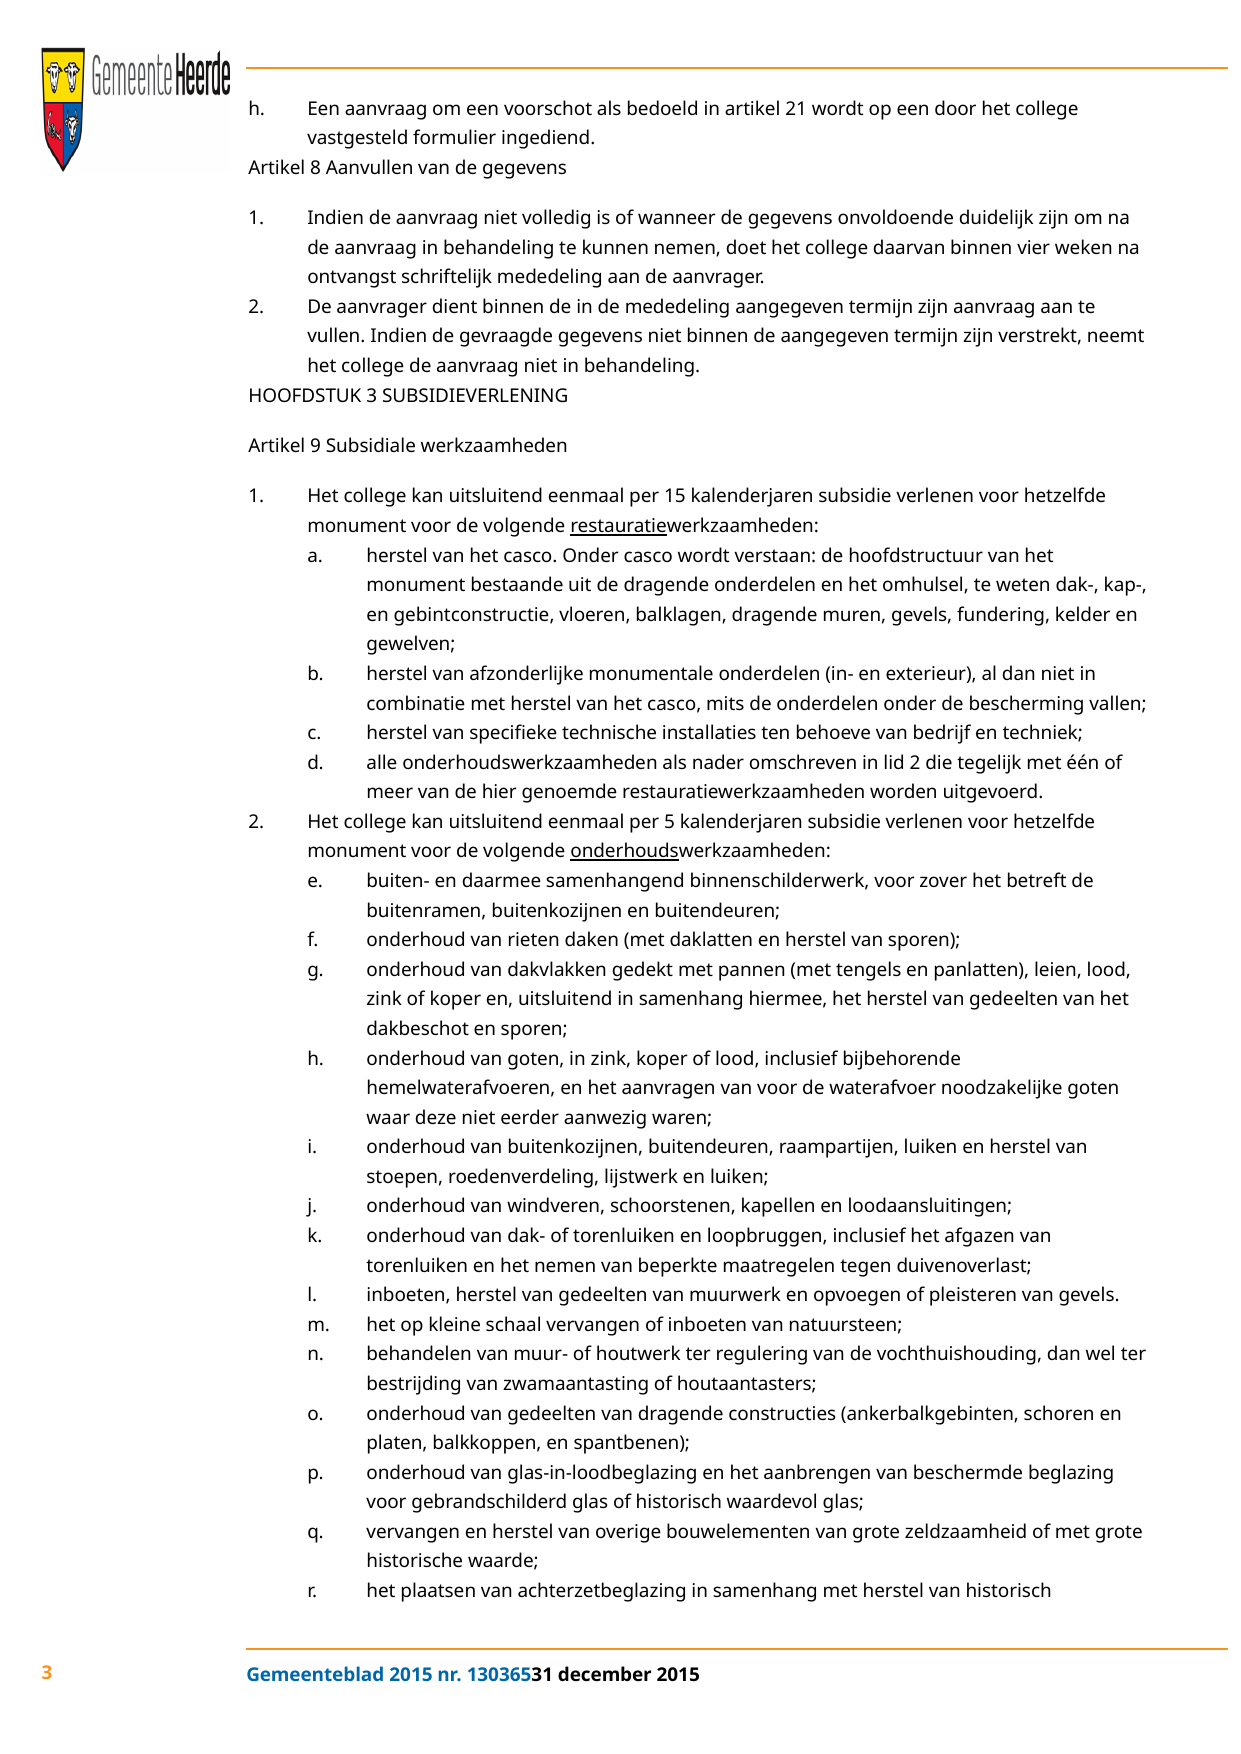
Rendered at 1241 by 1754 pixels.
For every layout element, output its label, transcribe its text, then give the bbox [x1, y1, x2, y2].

list onderhoud van buitenkozijnen, buitendeuren, raampartijen, luiken en herstel van stoepen, roedenverdeling, lijstwerk en luiken; [307, 1133, 1152, 1189]
list behandelen van muur- of houtwerk ter regulering van de vochthuishouding, dan wel ter bestrijding van zwamaantasting of houtaantasters; [307, 1341, 1152, 1396]
list Een aanvraag om een voorschot als bedoeld in artikel 21 wordt op een door het college vastgesteld formulier ingediend. [248, 95, 1152, 150]
text HOOFDSTUK 3 SUBSIDIEVERLENING [248, 382, 1152, 408]
list onderhoud van glas-in-loodbeglazing en het aanbrengen van beschermde beglazing voor gebrandschilderd glas of historisch waardevol glas; [307, 1459, 1152, 1514]
list onderhoud van windveren, schoorstenen, kapellen en loodaansluitingen; [307, 1193, 1152, 1218]
list onderhoud van rieten daken (met daklatten en herstel van sporen); [307, 926, 1152, 952]
list Indien de aanvraag niet volledig is of wanneer de gegevens onvoldoende duidelijk zijn om na de aanvraag in behandeling te kunnen nemen, doet het college daarvan binnen vier weken na ontvangst schriftelijk mededeling aan de aanvrager. [248, 204, 1152, 289]
list herstel van specifieke technische installaties ten behoeve van bedrijf en techniek; [307, 719, 1152, 745]
list onderhoud van gedeelten van dragende constructies (ankerbalkgebinten, schoren en platen, balkkoppen, en spantbenen); [307, 1400, 1152, 1455]
list vervangen en herstel van overige bouwelementen van grote zeldzaamheid of met grote historische waarde; [307, 1518, 1152, 1573]
list herstel van het casco. Onder casco wordt verstaan: de hoofdstructuur van het monument bestaande uit de dragende onderdelen en het omhulsel, te weten dak-, kap-, en gebintconstructie, vloeren, balklagen, dragende muren, gevels, fundering, kelder en gewelven; [307, 542, 1152, 656]
list Het college kan uitsluitend eenmaal per 5 kalenderjaren subsidie verlenen voor hetzelfde monument voor de volgende onderhoudswerkzaamheden: [248, 808, 1152, 863]
list herstel van afzonderlijke monumentale onderdelen (in- en exterieur), al dan niet in combinatie met herstel van het casco, mits de onderdelen onder de bescherming vallen; [307, 660, 1152, 716]
text Artikel 8 Aanvullen van de gegevens [248, 154, 1152, 180]
text Artikel 9 Subsidiale werkzaamheden [248, 432, 1152, 458]
list onderhoud van dak- of torenluiken en loopbruggen, inclusief het afgazen van torenluiken en het nemen van beperkte maatregelen tegen duivenoverlast; [307, 1222, 1152, 1278]
list alle onderhoudswerkzaamheden als nader omschreven in lid 2 die tegelijk met één of meer van de hier genoemde restauratiewerkzaamheden worden uitgevoerd. [307, 749, 1152, 804]
list onderhoud van goten, in zink, koper of lood, inclusief bijbehorende hemelwaterafvoeren, en het aanvragen van voor de waterafvoer noodzakelijke goten waar deze niet eerder aanwezig waren; [307, 1045, 1152, 1130]
list buiten- en daarmee samenhangend binnenschilderwerk, voor zover het betreft de buitenramen, buitenkozijnen en buitendeuren; [307, 867, 1152, 923]
list onderhoud van dakvlakken gedekt met pannen (met tengels en panlatten), leien, lood, zink of koper en, uitsluitend in samenhang hiermee, het herstel van gedeelten van het dakbeschot en sporen; [307, 956, 1152, 1041]
list inboeten, herstel van gedeelten van muurwerk en opvoegen of pleisteren van gevels. [307, 1281, 1152, 1307]
picture [41, 47, 231, 172]
list Het college kan uitsluitend eenmaal per 15 kalenderjaren subsidie verlenen voor hetzelfde monument voor de volgende restauratiewerkzaamheden: [248, 483, 1152, 538]
list De aanvrager dient binnen de in de mededeling aangegeven termijn zijn aanvraag aan te vullen. Indien de gevraagde gegevens niet binnen de aangegeven termijn zijn verstrekt, neemt het college de aanvraag niet in behandeling. [248, 293, 1152, 378]
list het op kleine schaal vervangen of inboeten van natuursteen; [307, 1311, 1152, 1337]
list het plaatsen van achterzetbeglazing in samenhang met herstel van historisch [307, 1577, 1152, 1603]
